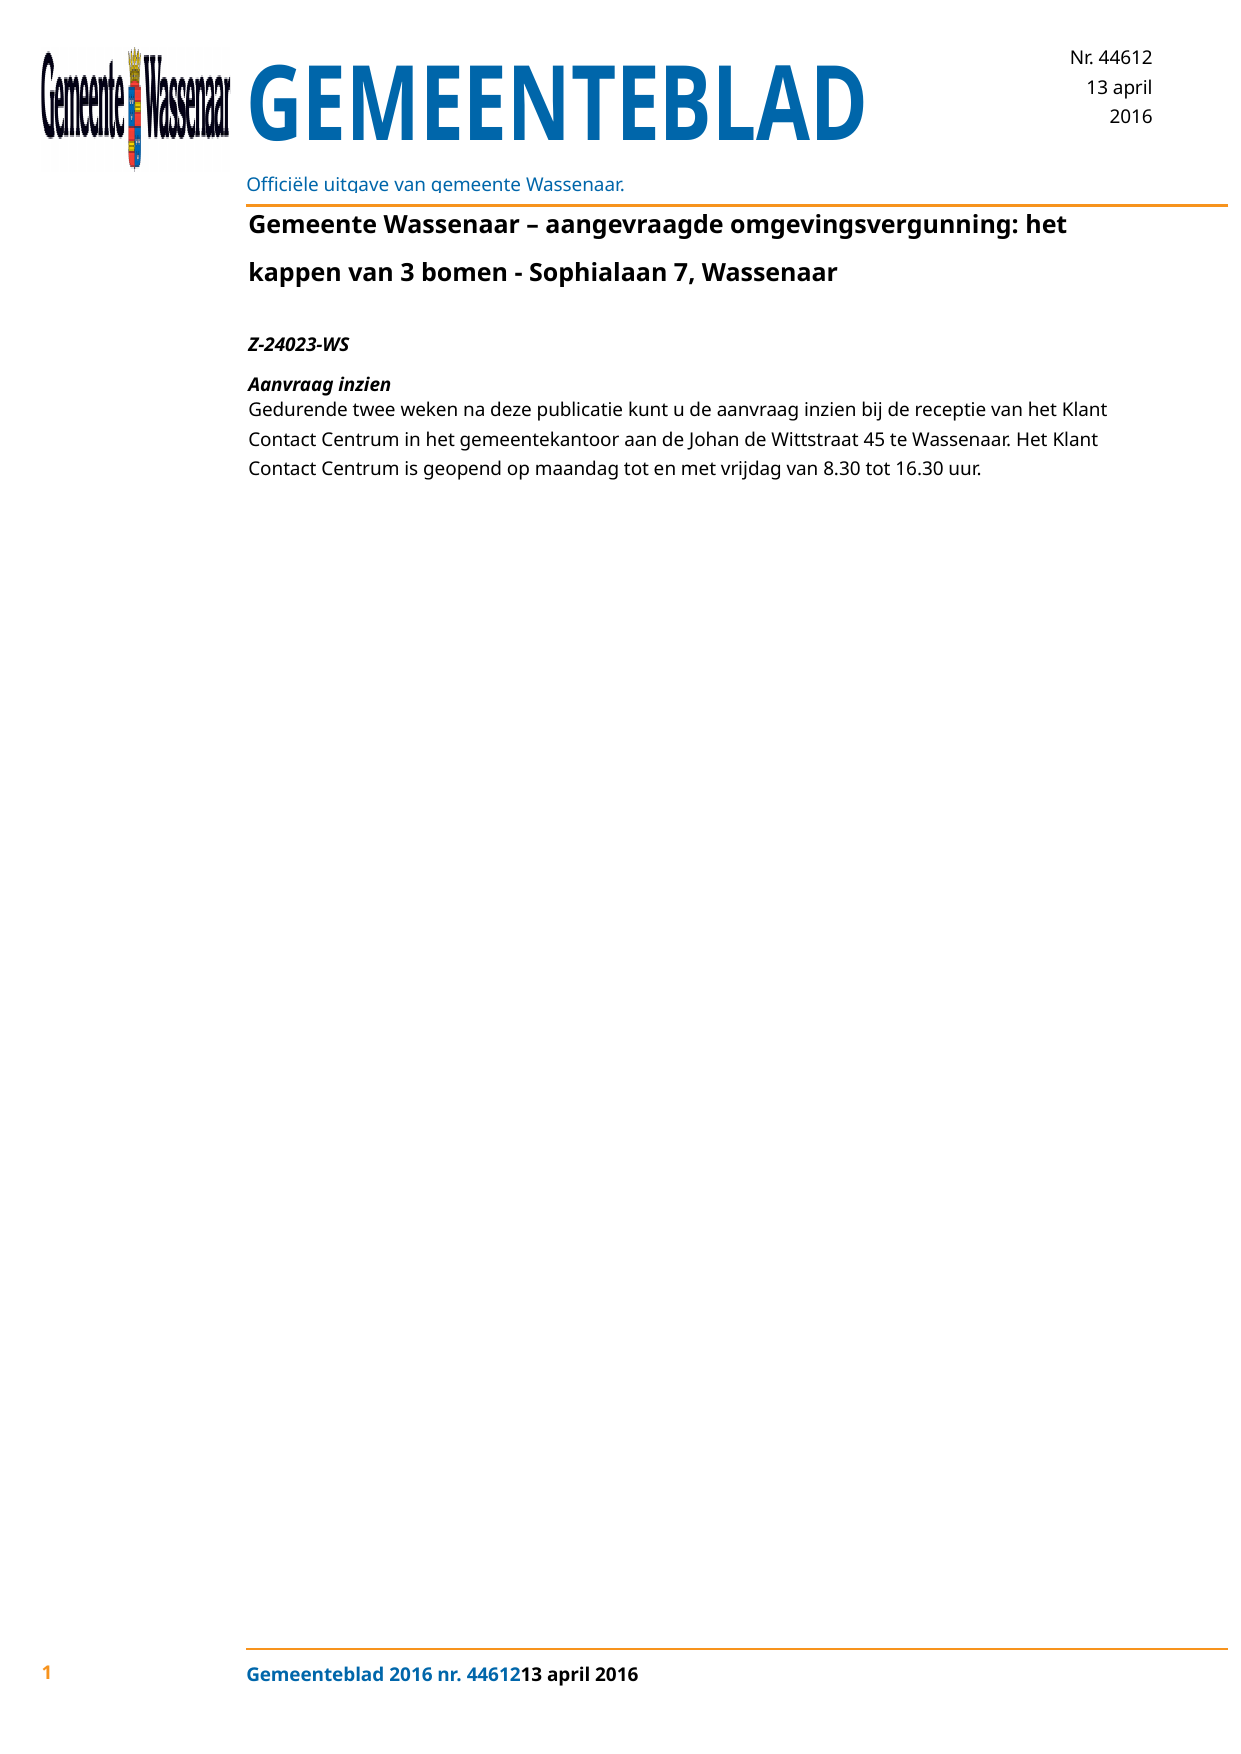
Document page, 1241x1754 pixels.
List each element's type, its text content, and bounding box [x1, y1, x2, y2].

picture [41, 47, 231, 172]
text Gedurende twee weken na deze publicatie kunt u de aanvraag inzien bij de receptie van het Klant Contact Centrum in het gemeentekantoor aan de Johan de Wittstraat 45 te Wassenaar. Het Klant Contact Centrum is geopend op maandag tot en met vrijdag van 8.30 tot 16.30 uur. [248, 396, 1152, 481]
text Gemeente Wassenaar – aangevraagde omgevingsvergunning: het kappen van 3 bomen - Sophialaan 7, Wassenaar [248, 207, 1152, 288]
text Aanvraag inzien [248, 371, 1152, 396]
text Z-24023-WS [248, 331, 1152, 357]
